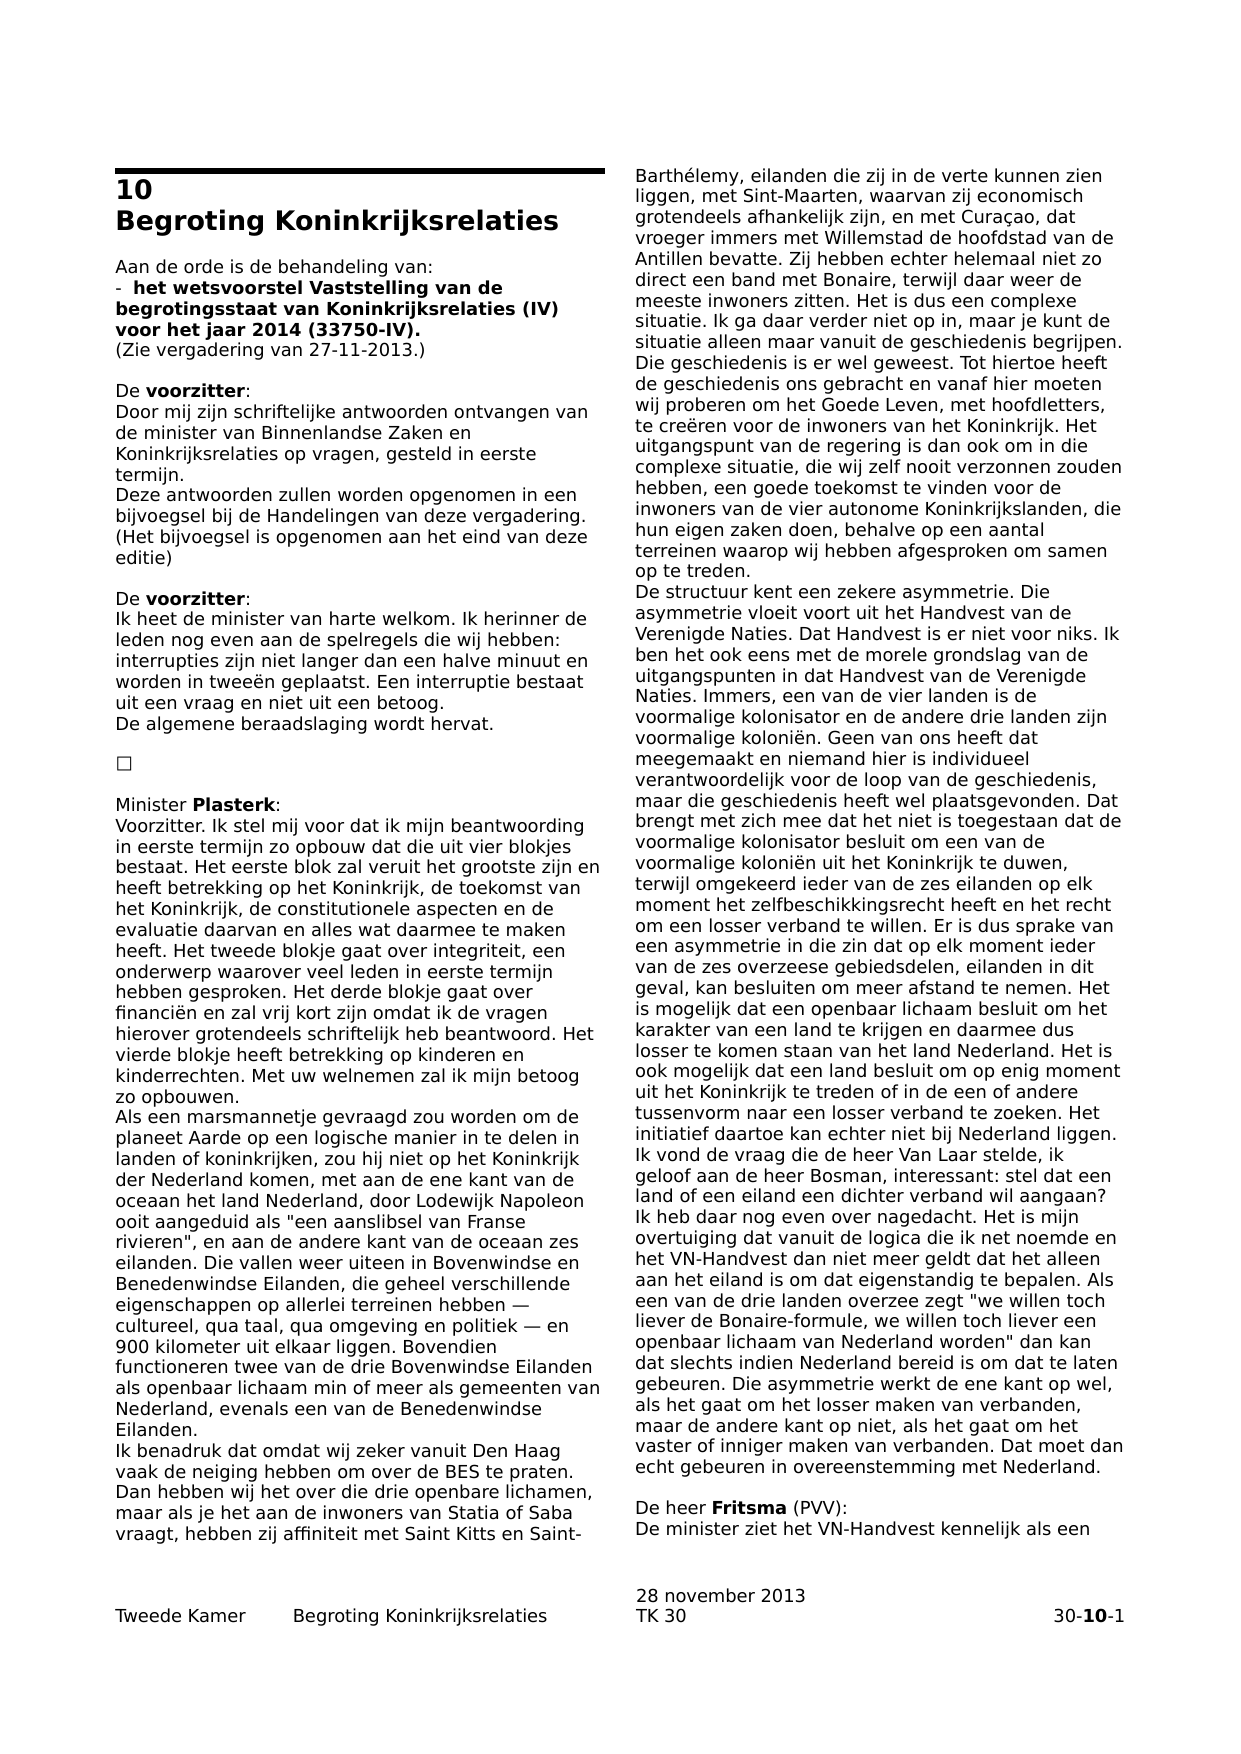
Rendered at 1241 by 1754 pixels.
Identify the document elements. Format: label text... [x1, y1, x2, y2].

text De minister ziet het VN-Handvest kennelijk als een [635, 1518, 1125, 1539]
text (Zie vergadering van 27-11-2013.) [115, 340, 605, 361]
text Voorzitter. Ik stel mij voor dat ik mijn beantwoording in eerste termijn zo opbouw dat die uit vier blokjes bestaat. Het eerste blok zal veruit het grootste zijn en heeft betrekking op het Koninkrijk, de toekomst van het Koninkrijk, de constitutionele aspecten en de evaluatie daarvan en alles wat daarmee te maken heeft. Het tweede blokje gaat over integriteit, een onderwerp waarover veel leden in eerste termijn hebben gesproken. Het derde blokje gaat over financiën en zal vrij kort zijn omdat ik de vragen hierover grotendeels schriftelijk heb beantwoord. Het vierde blokje heeft betrekking op kinderen en kinderrechten. Met uw welnemen zal ik mijn betoog zo opbouwen. [115, 816, 605, 1107]
text Barthélemy, eilanden die zij in de verte kunnen zien liggen, met Sint-Maarten, waarvan zij economisch grotendeels afhankelijk zijn, en met Curaçao, dat vroeger immers met Willemstad de hoofdstad van de Antillen bevatte. Zij hebben echter helemaal niet zo direct een band met Bonaire, terwijl daar weer de meeste inwoners zitten. Het is dus een complexe situatie. Ik ga daar verder niet op in, maar je kunt de situatie alleen maar vanuit de geschiedenis begrijpen. Die geschiedenis is er wel geweest. Tot hiertoe heeft de geschiedenis ons gebracht en vanaf hier moeten wij proberen om het Goede Leven, met hoofdletters, te creëren voor de inwoners van het Koninkrijk. Het uitgangspunt van de regering is dan ook om in die complexe situatie, die wij zelf nooit verzonnen zouden hebben, een goede toekomst te vinden voor de inwoners van de vier autonome Koninkrijkslanden, die hun eigen zaken doen, behalve op een aantal terreinen waarop wij hebben afgesproken om samen op te treden. [635, 165, 1125, 582]
text Als een marsmannetje gevraagd zou worden om de planeet Aarde op een logische manier in te delen in landen of koninkrijken, zou hij niet op het Koninkrijk der Nederland komen, met aan de ene kant van de oceaan het land Nederland, door Lodewijk Napoleon ooit aangeduid als "een aanslibsel van Franse rivieren", en aan de andere kant van de oceaan zes eilanden. Die vallen weer uiteen in Bovenwindse en Benedenwindse Eilanden, die geheel verschillende eigenschappen op allerlei terreinen hebben — cultureel, qua taal, qua omgeving en politiek — en 900 kilometer uit elkaar liggen. Bovendien functioneren twee van de drie Bovenwindse Eilanden als openbaar lichaam min of meer als gemeenten van Nederland, evenals een van de Benedenwindse Eilanden. [115, 1107, 605, 1441]
list het wetsvoorstel Vaststelling van de begrotingsstaat van Koninkrijksrelaties (IV) voor het jaar 2014 (33750-IV). [115, 278, 605, 340]
text Aan de orde is de behandeling van: [115, 257, 605, 278]
text Ik vond de vraag die de heer Van Laar stelde, ik geloof aan de heer Bosman, interessant: stel dat een land of een eiland een dichter verband wil aangaan? Ik heb daar nog even over nagedacht. Het is mijn overtuiging dat vanuit de logica die ik net noemde en het VN-Handvest dan niet meer geldt dat het alleen aan het eiland is om dat eigenstandig te bepalen. Als een van de drie landen overzee zegt "we willen toch liever de Bonaire-formule, we willen toch liever een openbaar lichaam van Nederland worden" dan kan dat slechts indien Nederland bereid is om dat te laten gebeuren. Die asymmetrie werkt de ene kant op wel, als het gaat om het losser maken van verbanden, maar de andere kant op niet, als het gaat om het vaster of inniger maken van verbanden. Dat moet dan echt gebeuren in overeenstemming met Nederland. [635, 1144, 1125, 1478]
text (Het bijvoegsel is opgenomen aan het eind van deze editie) [115, 527, 605, 568]
title 10 Begroting Koninkrijksrelaties [115, 174, 605, 237]
text De heer Fritsma (PVV): [635, 1498, 1125, 1518]
text Door mij zijn schriftelijke antwoorden ontvangen van de minister van Binnenlandse Zaken en Koninkrijksrelaties op vragen, gesteld in eerste termijn. [115, 402, 605, 485]
text De algemene beraadslaging wordt hervat. [115, 713, 605, 734]
text De structuur kent een zekere asymmetrie. Die asymmetrie vloeit voort uit het Handvest van de Verenigde Naties. Dat Handvest is er niet voor niks. Ik ben het ook eens met de morele grondslag van de uitgangspunten in dat Handvest van de Verenigde Naties. Immers, een van de vier landen is de voormalige kolonisator en de andere drie landen zijn voormalige koloniën. Geen van ons heeft dat meegemaakt en niemand hier is individueel verantwoordelijk voor de loop van de geschiedenis, maar die geschiedenis heeft wel plaatsgevonden. Dat brengt met zich mee dat het niet is toegestaan dat de voormalige kolonisator besluit om een van de voormalige koloniën uit het Koninkrijk te duwen, terwijl omgekeerd ieder van de zes eilanden op elk moment het zelfbeschikkingsrecht heeft en het recht om een losser verband te willen. Er is dus sprake van een asymmetrie in die zin dat op elk moment ieder van de zes overzeese gebiedsdelen, eilanden in dit geval, kan besluiten om meer afstand te nemen. Het is mogelijk dat een openbaar lichaam besluit om het karakter van een land te krijgen en daarmee dus losser te komen staan van het land Nederland. Het is ook mogelijk dat een land besluit om op enig moment uit het Koninkrijk te treden of in de een of andere tussenvorm naar een losser verband te zoeken. Het initiatief daartoe kan echter niet bij Nederland liggen. [635, 582, 1125, 1144]
text De voorzitter: [115, 588, 605, 609]
text Minister Plasterk: [115, 795, 605, 816]
text Ik benadruk dat omdat wij zeker vanuit Den Haag vaak de neiging hebben om over de BES te praten. Dan hebben wij het over die drie openbare lichamen, maar als je het aan de inwoners van Statia of Saba vraagt, hebben zij affiniteit met Saint Kitts en Saint- [115, 1441, 605, 1545]
text ⬜ [115, 754, 605, 775]
text Deze antwoorden zullen worden opgenomen in een bijvoegsel bij de Handelingen van deze vergadering. [115, 485, 605, 527]
text De voorzitter: [115, 381, 605, 402]
text Ik heet de minister van harte welkom. Ik herinner de leden nog even aan de spelregels die wij hebben: interrupties zijn niet langer dan een halve minuut en worden in tweeën geplaatst. Een interruptie bestaat uit een vraag en niet uit een betoog. [115, 609, 605, 713]
